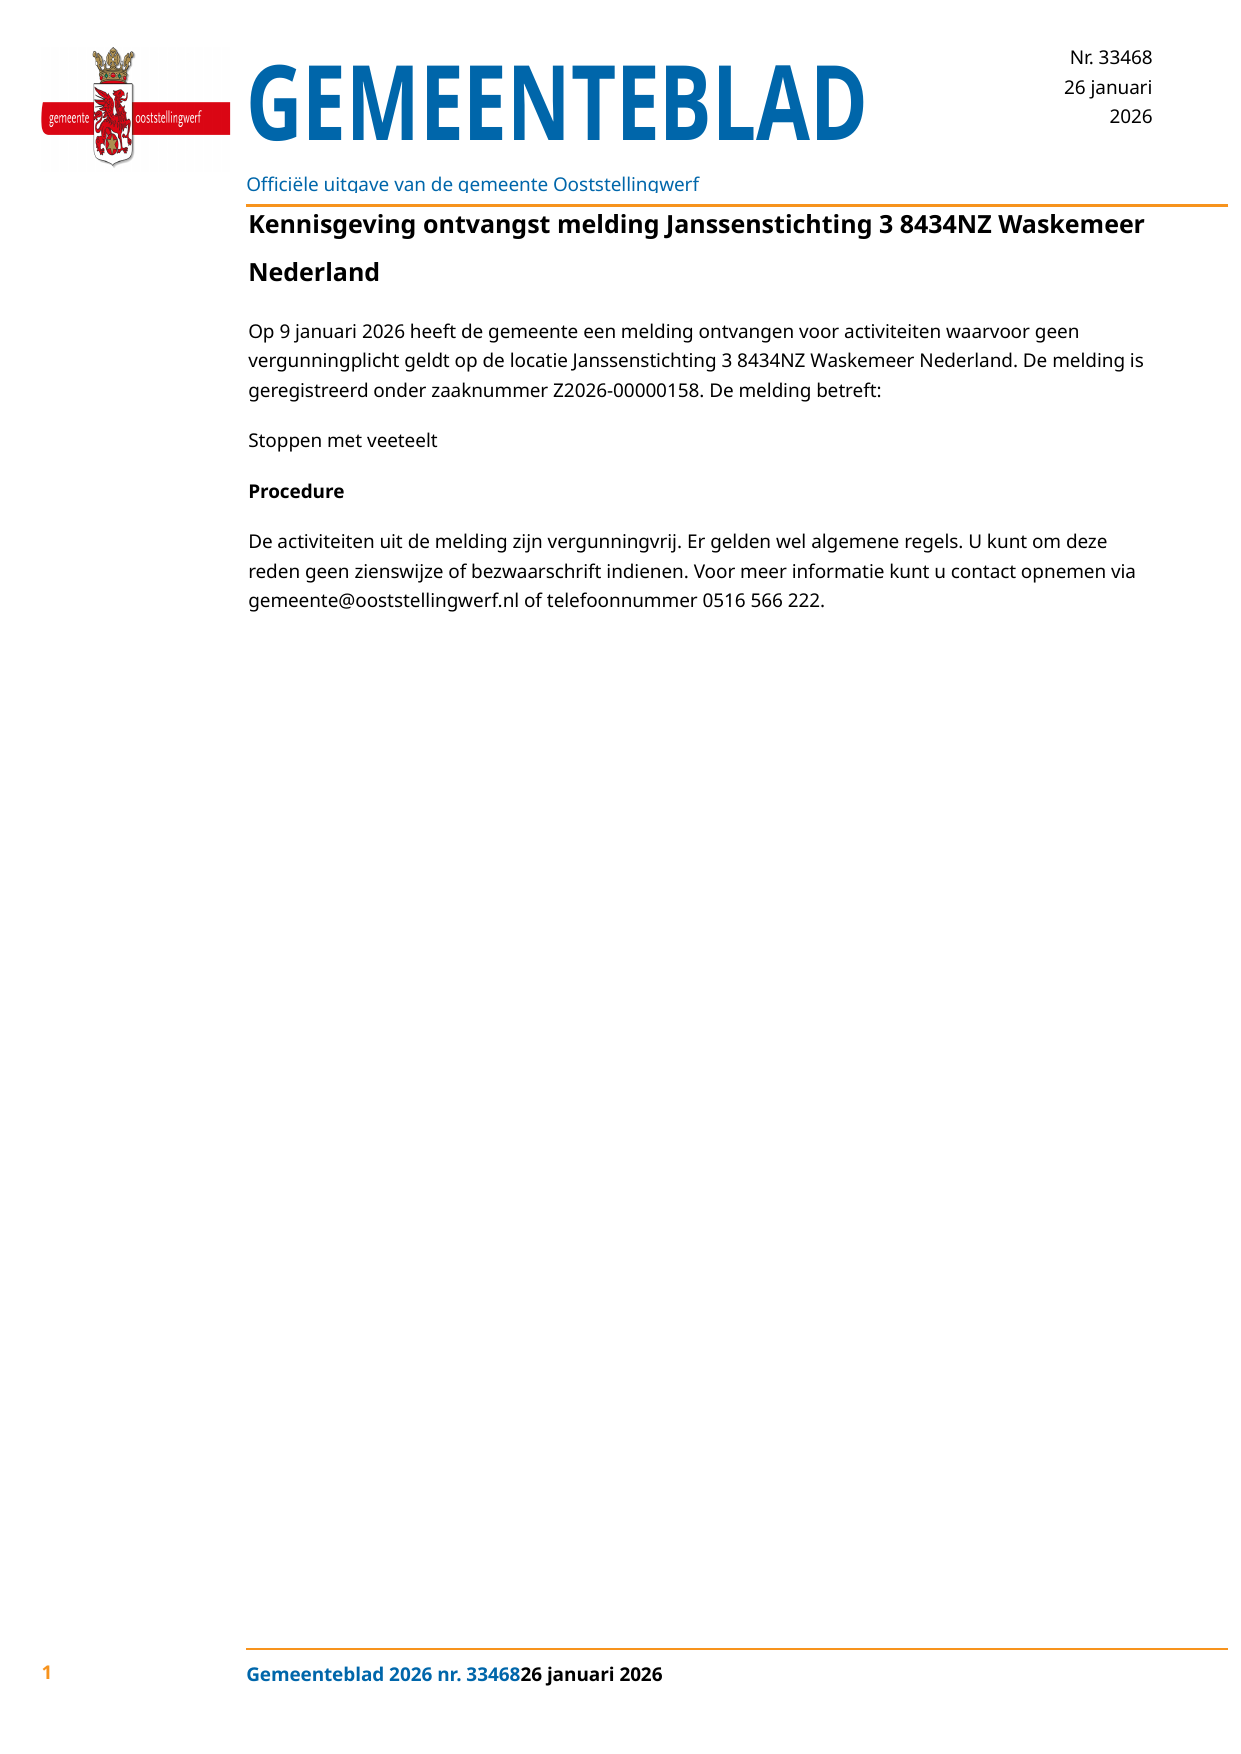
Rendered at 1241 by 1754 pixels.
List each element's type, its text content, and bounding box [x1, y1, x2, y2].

text Op 9 januari 2026 heeft de gemeente een melding ontvangen voor activiteiten waarvoor geen vergunningplicht geldt op de locatie Janssenstichting 3 8434NZ Waskemeer Nederland. De melding is geregistreerd onder zaaknummer Z2026-00000158. De melding betreft: [248, 318, 1152, 403]
text Kennisgeving ontvangst melding Janssenstichting 3 8434NZ Waskemeer Nederland [248, 207, 1152, 288]
text De activiteiten uit de melding zijn vergunningvrij. Er gelden wel algemene regels. U kunt om deze reden geen zienswijze of bezwaarschrift indienen. Voor meer informatie kunt u contact opnemen via gemeente@ooststellingwerf.nl of telefoonnummer 0516 566 222. [248, 528, 1152, 613]
text Stoppen met veeteelt [248, 427, 1152, 453]
text Procedure [248, 478, 1152, 504]
picture [41, 47, 231, 172]
